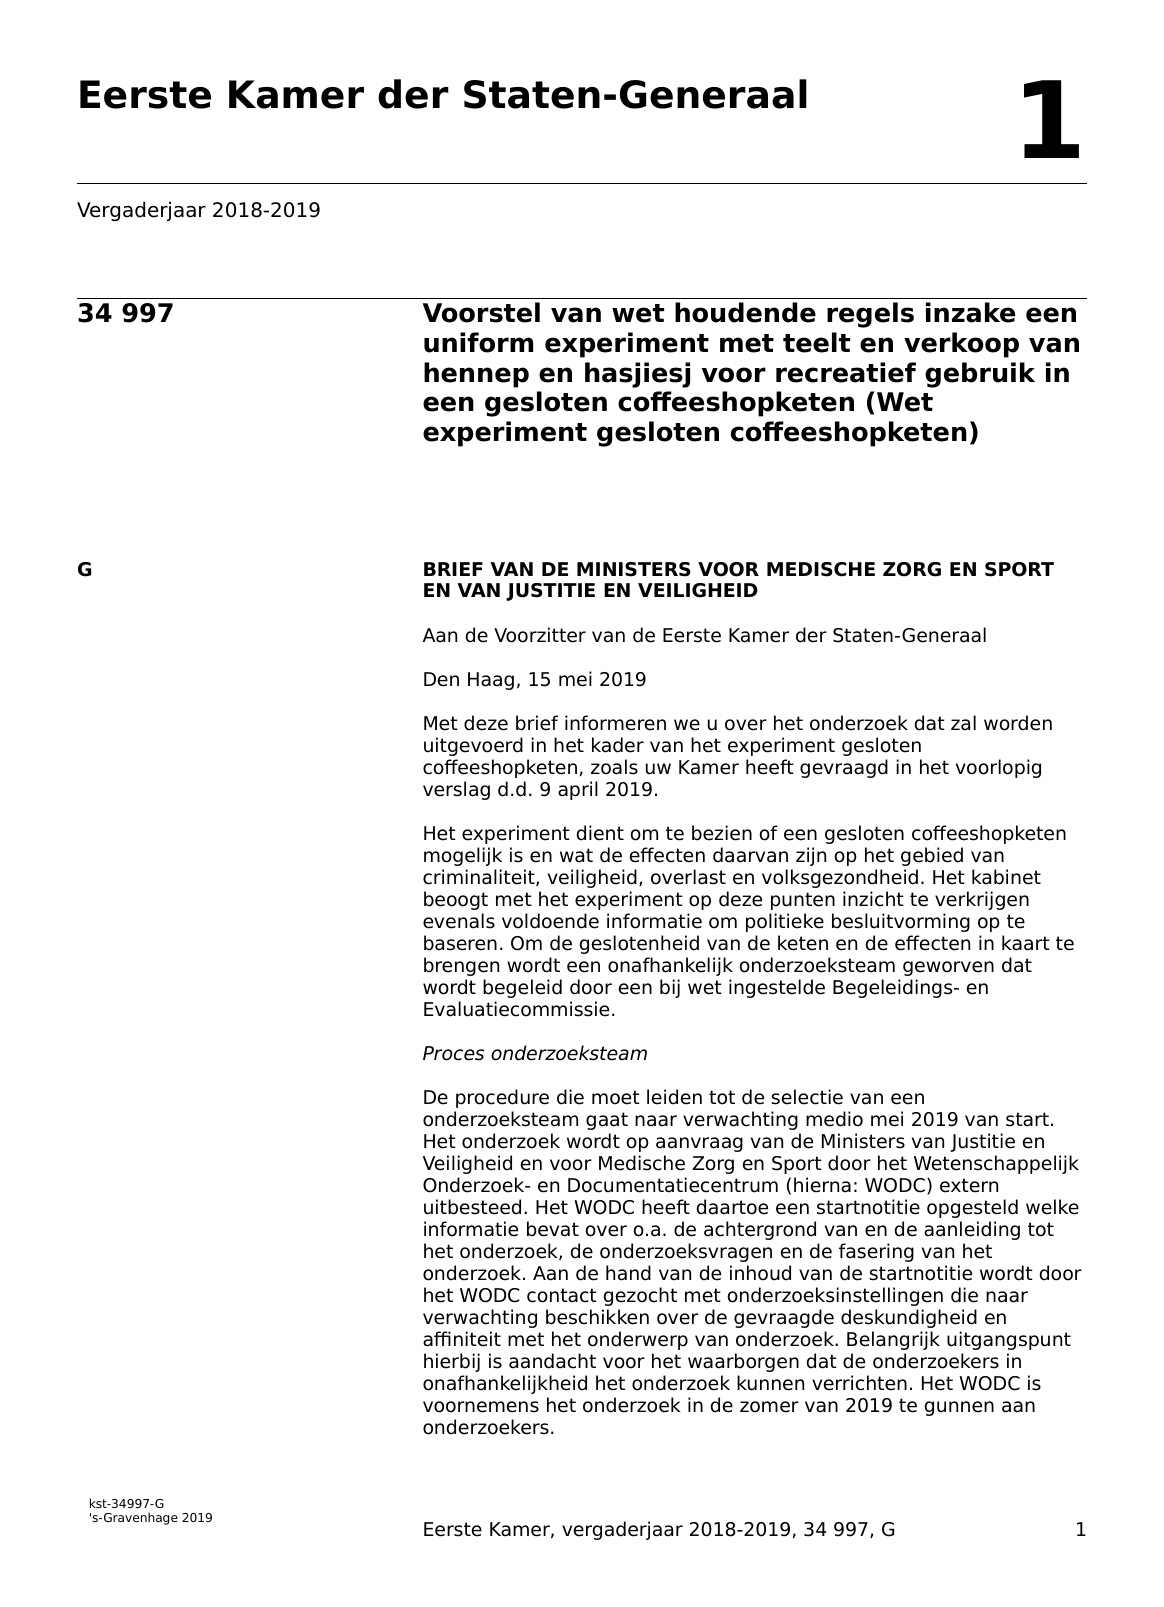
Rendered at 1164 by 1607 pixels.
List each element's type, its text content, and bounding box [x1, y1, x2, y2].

table_cell Vergaderjaar 2018-2019 [77, 184, 1087, 298]
subtitle G BRIEF VAN DE MINISTERS VOOR MEDISCHE ZORG EN SPORT EN VAN JUSTITIE EN VEILIGHEID [77, 558, 1087, 602]
text 's-Gravenhage 2019 [88, 1511, 323, 1525]
text Aan de Voorzitter van de Eerste Kamer der Staten-Generaal [422, 624, 1087, 647]
table_header 1 [886, 59, 1087, 183]
subtitle Proces onderzoeksteam [422, 1043, 1087, 1065]
text kst-34997-G [88, 1497, 323, 1511]
text Het experiment dient om te bezien of een gesloten coffeeshopketen mogelijk is en wat de effecten daarvan zijn op het gebied van criminaliteit, veiligheid, overlast en volksgezondheid. Het kabinet beoogt met het experiment op deze punten inzicht te verkrijgen evenals voldoende informatie om politieke besluitvorming op te baseren. Om de geslotenheid van de keten en de effecten in kaart te brengen wordt een onafhankelijk onderzoeksteam geworven dat wordt begeleid door een bij wet ingestelde Begeleidings- en Evaluatiecommissie. [422, 823, 1087, 1021]
text Den Haag, 15 mei 2019 [422, 669, 1087, 691]
table_header Eerste Kamer der Staten-Generaal [77, 59, 886, 183]
text Met deze brief informeren we u over het onderzoek dat zal worden uitgevoerd in het kader van het experiment gesloten coffeeshopketen, zoals uw Kamer heeft gevraagd in het voorlopig verslag d.d. 9 april 2019. [422, 713, 1087, 801]
text De procedure die moet leiden tot de selectie van een onderzoeksteam gaat naar verwachting medio mei 2019 van start. Het onderzoek wordt op aanvraag van de Ministers van Justitie en Veiligheid en voor Medische Zorg en Sport door het Wetenschappelijk Onderzoek- en Documentatiecentrum (hierna: WODC) extern uitbesteed. Het WODC heeft daartoe een startnotitie opgesteld welke informatie bevat over o.a. de achtergrond van en de aanleiding tot het onderzoek, de onderzoeksvragen en de fasering van het onderzoek. Aan de hand van de inhoud van de startnotitie wordt door het WODC contact gezocht met onderzoeksinstellingen die naar verwachting beschikken over de gevraagde deskundigheid en affiniteit met het onderwerp van onderzoek. Belangrijk uitgangspunt hierbij is aandacht voor het waarborgen dat de onderzoekers in onafhankelijkheid het onderzoek kunnen verrichten. Het WODC is voornemens het onderzoek in de zomer van 2019 te gunnen aan onderzoekers. [422, 1087, 1087, 1439]
subtitle 34 997 Voorstel van wet houdende regels inzake een uniform experiment met teelt en verkoop van hennep en hasjiesj voor recreatief gebruik in een gesloten coffeeshopketen (Wet experiment gesloten coffeeshopketen) [77, 299, 1087, 447]
